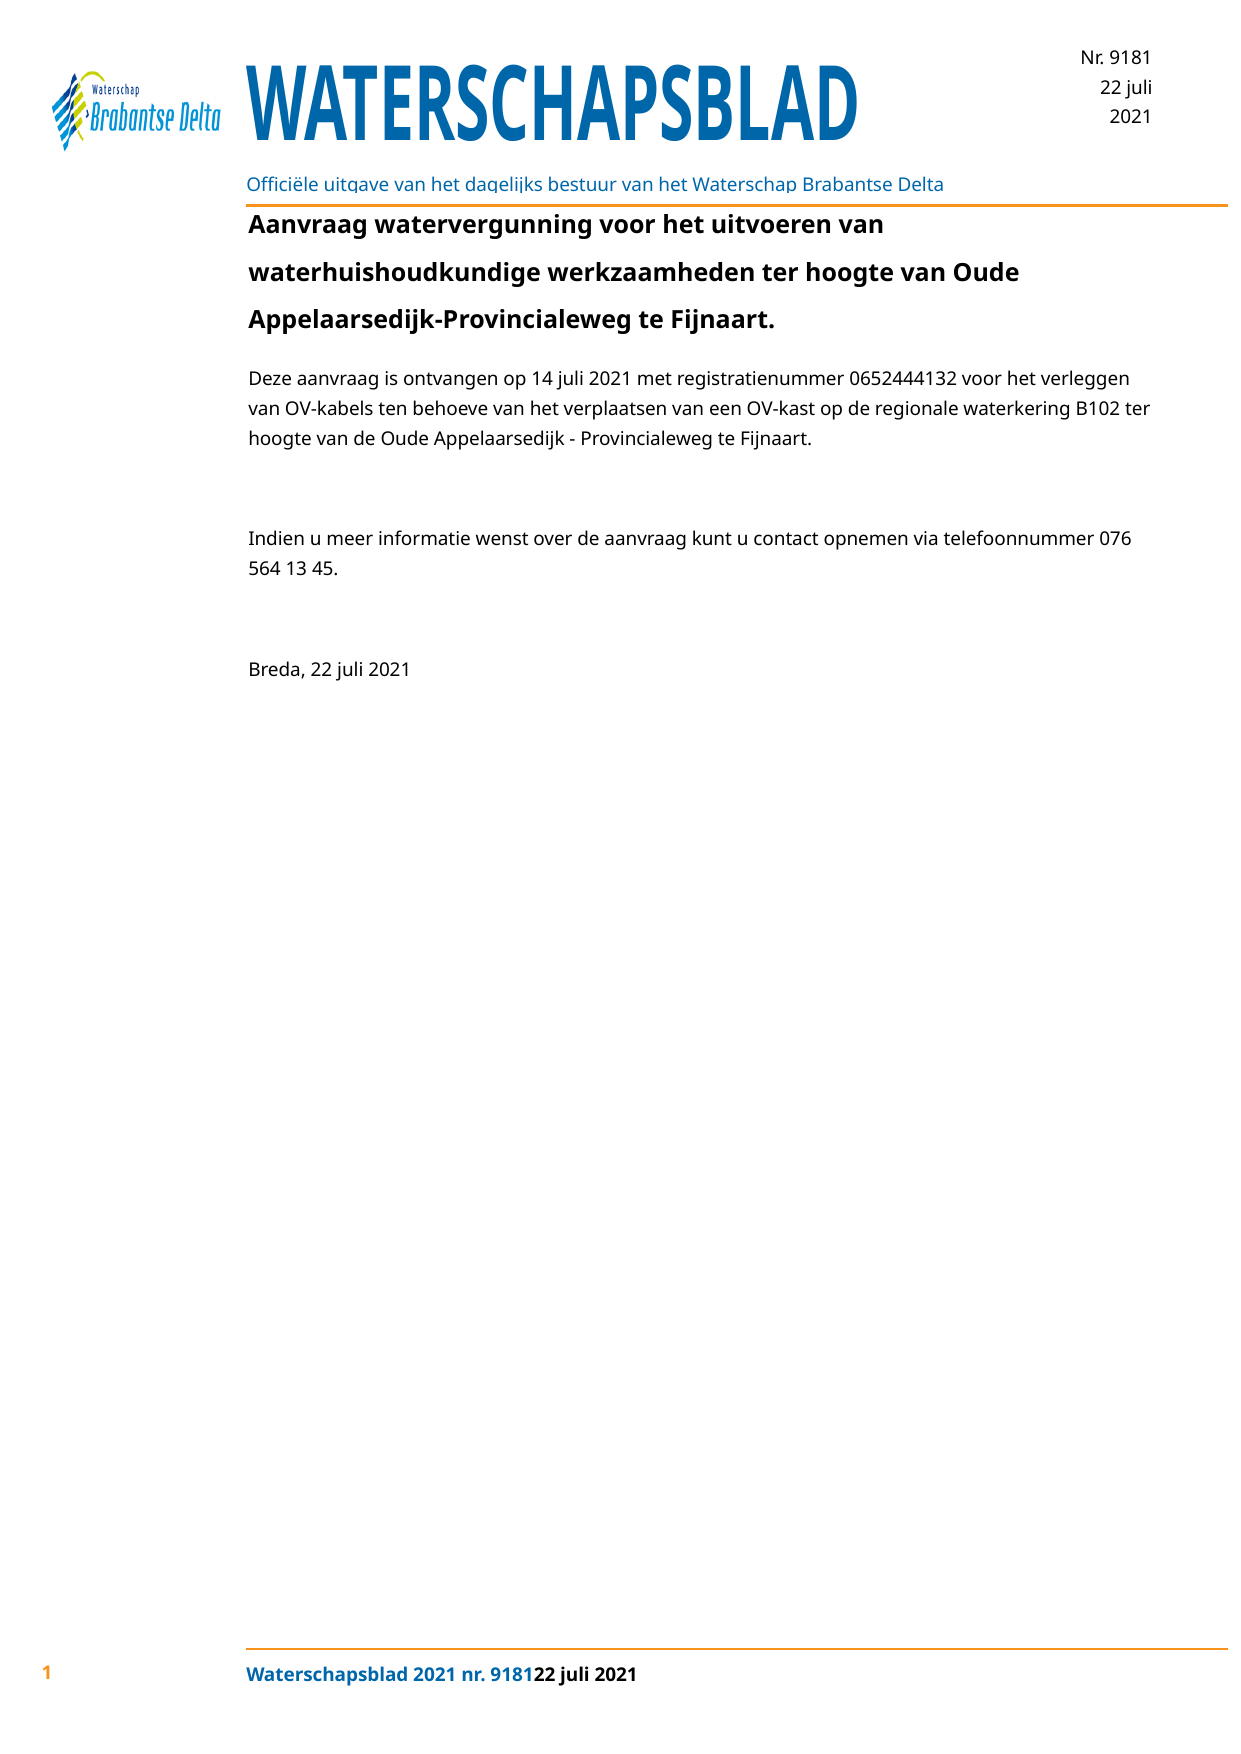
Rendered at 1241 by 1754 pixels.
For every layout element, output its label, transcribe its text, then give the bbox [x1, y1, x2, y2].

text Indien u meer informatie wenst over de aanvraag kunt u contact opnemen via telefoonnummer 076 564 13 45. [248, 526, 1152, 581]
text Aanvraag watervergunning voor het uitvoeren van waterhuishoudkundige werkzaamheden ter hoogte van Oude Appelaarsedijk-Provincialeweg te Fijnaart. [248, 207, 1152, 336]
text Breda, 22 juli 2021 [248, 656, 1152, 682]
text Deze aanvraag is ontvangen op 14 juli 2021 met registratienummer 0652444132 voor het verleggen van OV-kabels ten behoeve van het verplaatsen van een OV-kast op de regionale waterkering B102 ter hoogte van de Oude Appelaarsedijk - Provincialeweg te Fijnaart. [248, 366, 1152, 450]
picture [41, 47, 231, 172]
